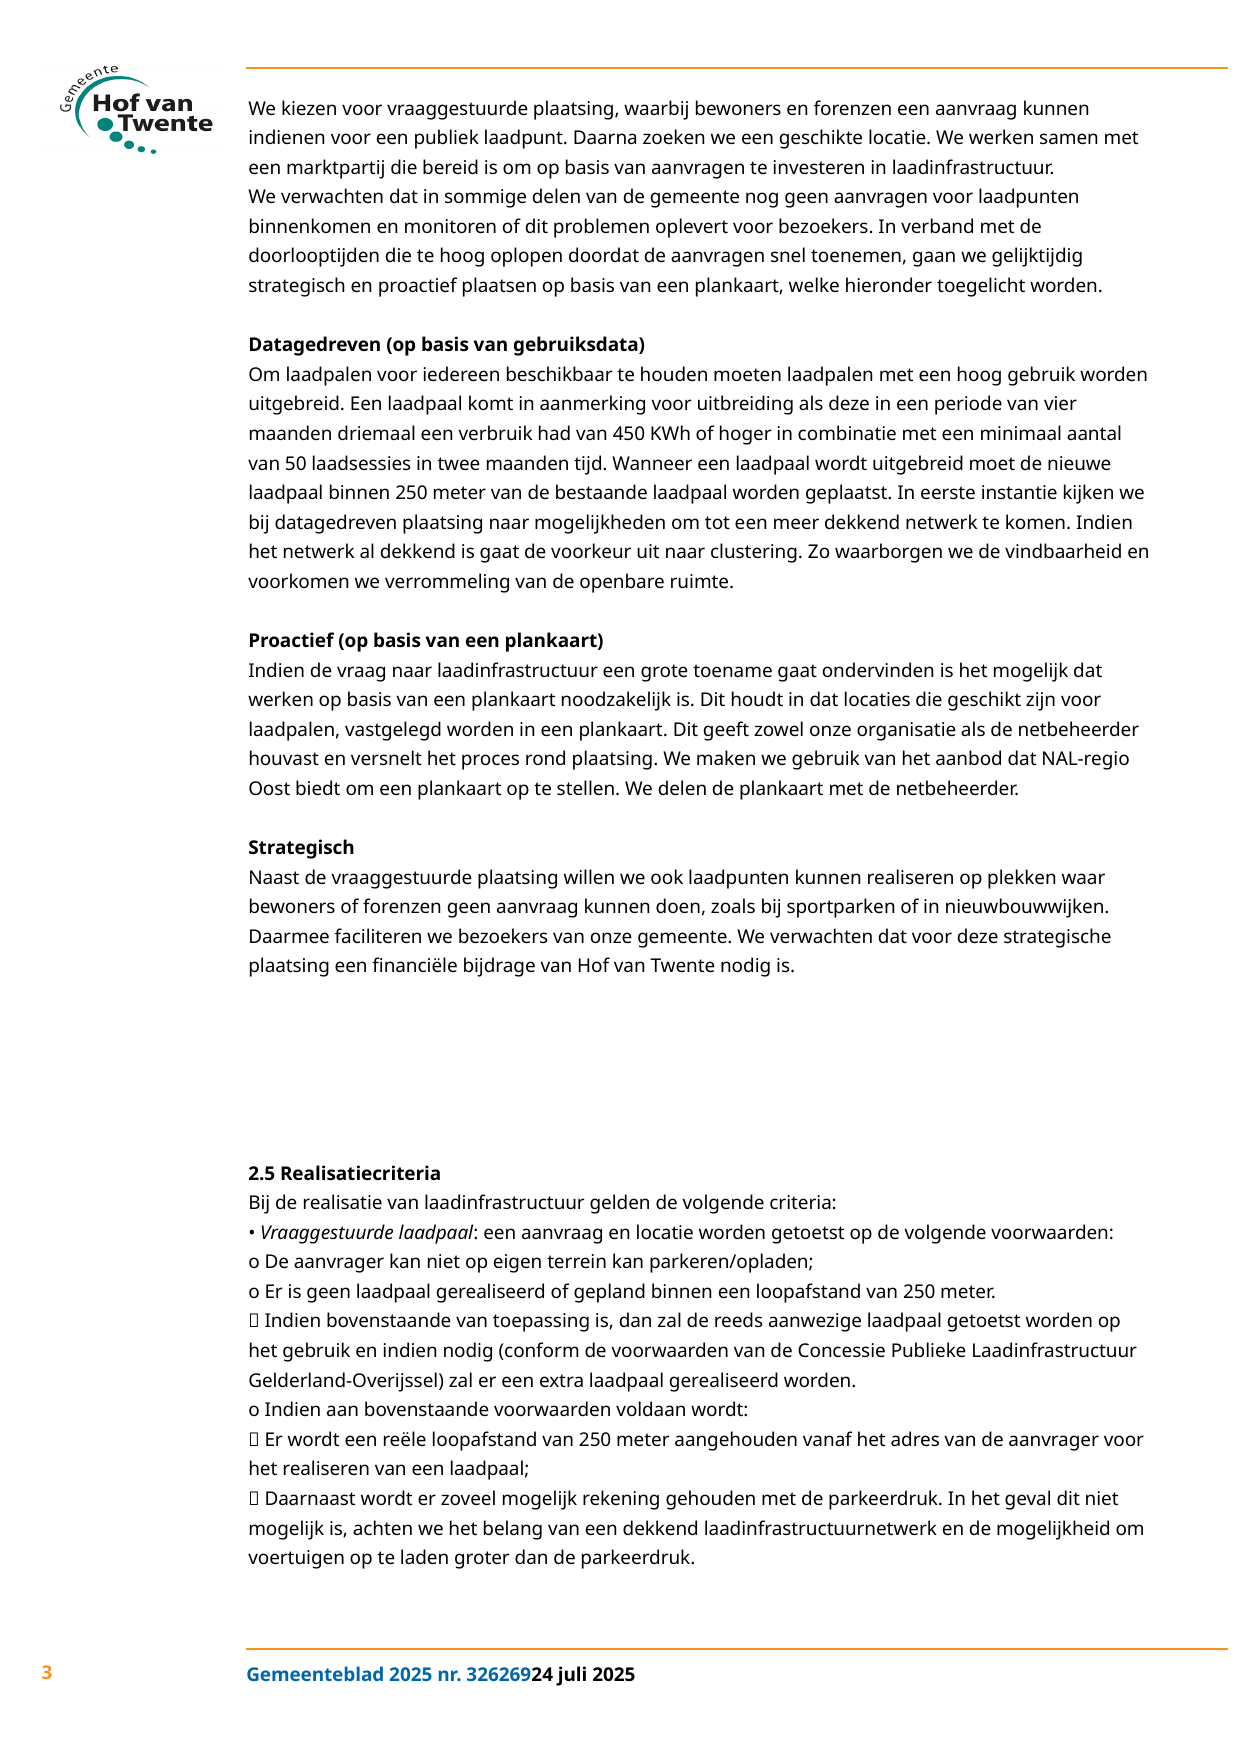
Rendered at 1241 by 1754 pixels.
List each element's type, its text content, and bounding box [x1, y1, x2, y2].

text Bij de realisatie van laadinfrastructuur gelden de volgende criteria: [248, 1189, 1152, 1215]
picture [41, 47, 231, 172]
text Indien de vraag naar laadinfrastructuur een grote toename gaat ondervinden is het mogelijk dat werken op basis van een plankaart noodzakelijk is. Dit houdt in dat locaties die geschikt zijn voor laadpalen, vastgelegd worden in een plankaart. Dit geeft zowel onze organisatie als de netbeheerder houvast en versnelt het proces rond plaatsing. We maken we gebruik van het aanbod dat NAL-regio Oost biedt om een plankaart op te stellen. We delen de plankaart met de netbeheerder. [248, 657, 1152, 801]
text o Er is geen laadpaal gerealiseerd of gepland binnen een loopafstand van 250 meter. [248, 1278, 1152, 1304]
text We kiezen voor vraaggestuurde plaatsing, waarbij bewoners en forenzen een aanvraag kunnen indienen voor een publiek laadpunt. Daarna zoeken we een geschikte locatie. We werken samen met een marktpartij die bereid is om op basis van aanvragen te investeren in laadinfrastructuur. [248, 95, 1152, 180]
text Naast de vraaggestuurde plaatsing willen we ook laadpunten kunnen realiseren op plekken waar bewoners of forenzen geen aanvraag kunnen doen, zoals bij sportparken of in nieuwbouwwijken. Daarmee faciliteren we bezoekers van onze gemeente. We verwachten dat voor deze strategische plaatsing een financiële bijdrage van Hof van Twente nodig is. [248, 864, 1152, 978]
text o De aanvrager kan niet op eigen terrein kan parkeren/opladen; [248, 1248, 1152, 1274]
text 2.5 Realisatiecriteria [248, 1160, 1152, 1186]
text Proactief (op basis van een plankaart) [248, 627, 1152, 653]
text  Indien bovenstaande van toepassing is, dan zal de reeds aanwezige laadpaal getoetst worden op het gebruik en indien nodig (conform de voorwaarden van de Concessie Publieke Laadinfrastructuur Gelderland-Overijssel) zal er een extra laadpaal gerealiseerd worden. [248, 1308, 1152, 1393]
text  Er wordt een reële loopafstand van 250 meter aangehouden vanaf het adres van de aanvrager voor het realiseren van een laadpaal; [248, 1426, 1152, 1481]
text  Daarnaast wordt er zoveel mogelijk rekening gehouden met de parkeerdruk. In het geval dit niet mogelijk is, achten we het belang van een dekkend laadinfrastructuurnetwerk en de mogelijkheid om voertuigen op te laden groter dan de parkeerdruk. [248, 1485, 1152, 1570]
text Om laadpalen voor iedereen beschikbaar te houden moeten laadpalen met een hoog gebruik worden uitgebreid. Een laadpaal komt in aanmerking voor uitbreiding als deze in een periode van vier maanden driemaal een verbruik had van 450 KWh of hoger in combinatie met een minimaal aantal van 50 laadsessies in twee maanden tijd. Wanneer een laadpaal wordt uitgebreid moet de nieuwe laadpaal binnen 250 meter van de bestaande laadpaal worden geplaatst. In eerste instantie kijken we bij datagedreven plaatsing naar mogelijkheden om tot een meer dekkend netwerk te komen. Indien het netwerk al dekkend is gaat de voorkeur uit naar clustering. Zo waarborgen we de vindbaarheid en voorkomen we verrommeling van de openbare ruimte. [248, 361, 1152, 594]
text Strategisch [248, 834, 1152, 860]
text o Indien aan bovenstaande voorwaarden voldaan wordt: [248, 1396, 1152, 1422]
text Datagedreven (op basis van gebruiksdata) [248, 331, 1152, 357]
text We verwachten dat in sommige delen van de gemeente nog geen aanvragen voor laadpunten binnenkomen en monitoren of dit problemen oplevert voor bezoekers. In verband met de doorlooptijden die te hoog oplopen doordat de aanvragen snel toenemen, gaan we gelijktijdig strategisch en proactief plaatsen op basis van een plankaart, welke hieronder toegelicht worden. [248, 183, 1152, 298]
text • Vraaggestuurde laadpaal: een aanvraag en locatie worden getoetst op de volgende voorwaarden: [248, 1219, 1152, 1245]
